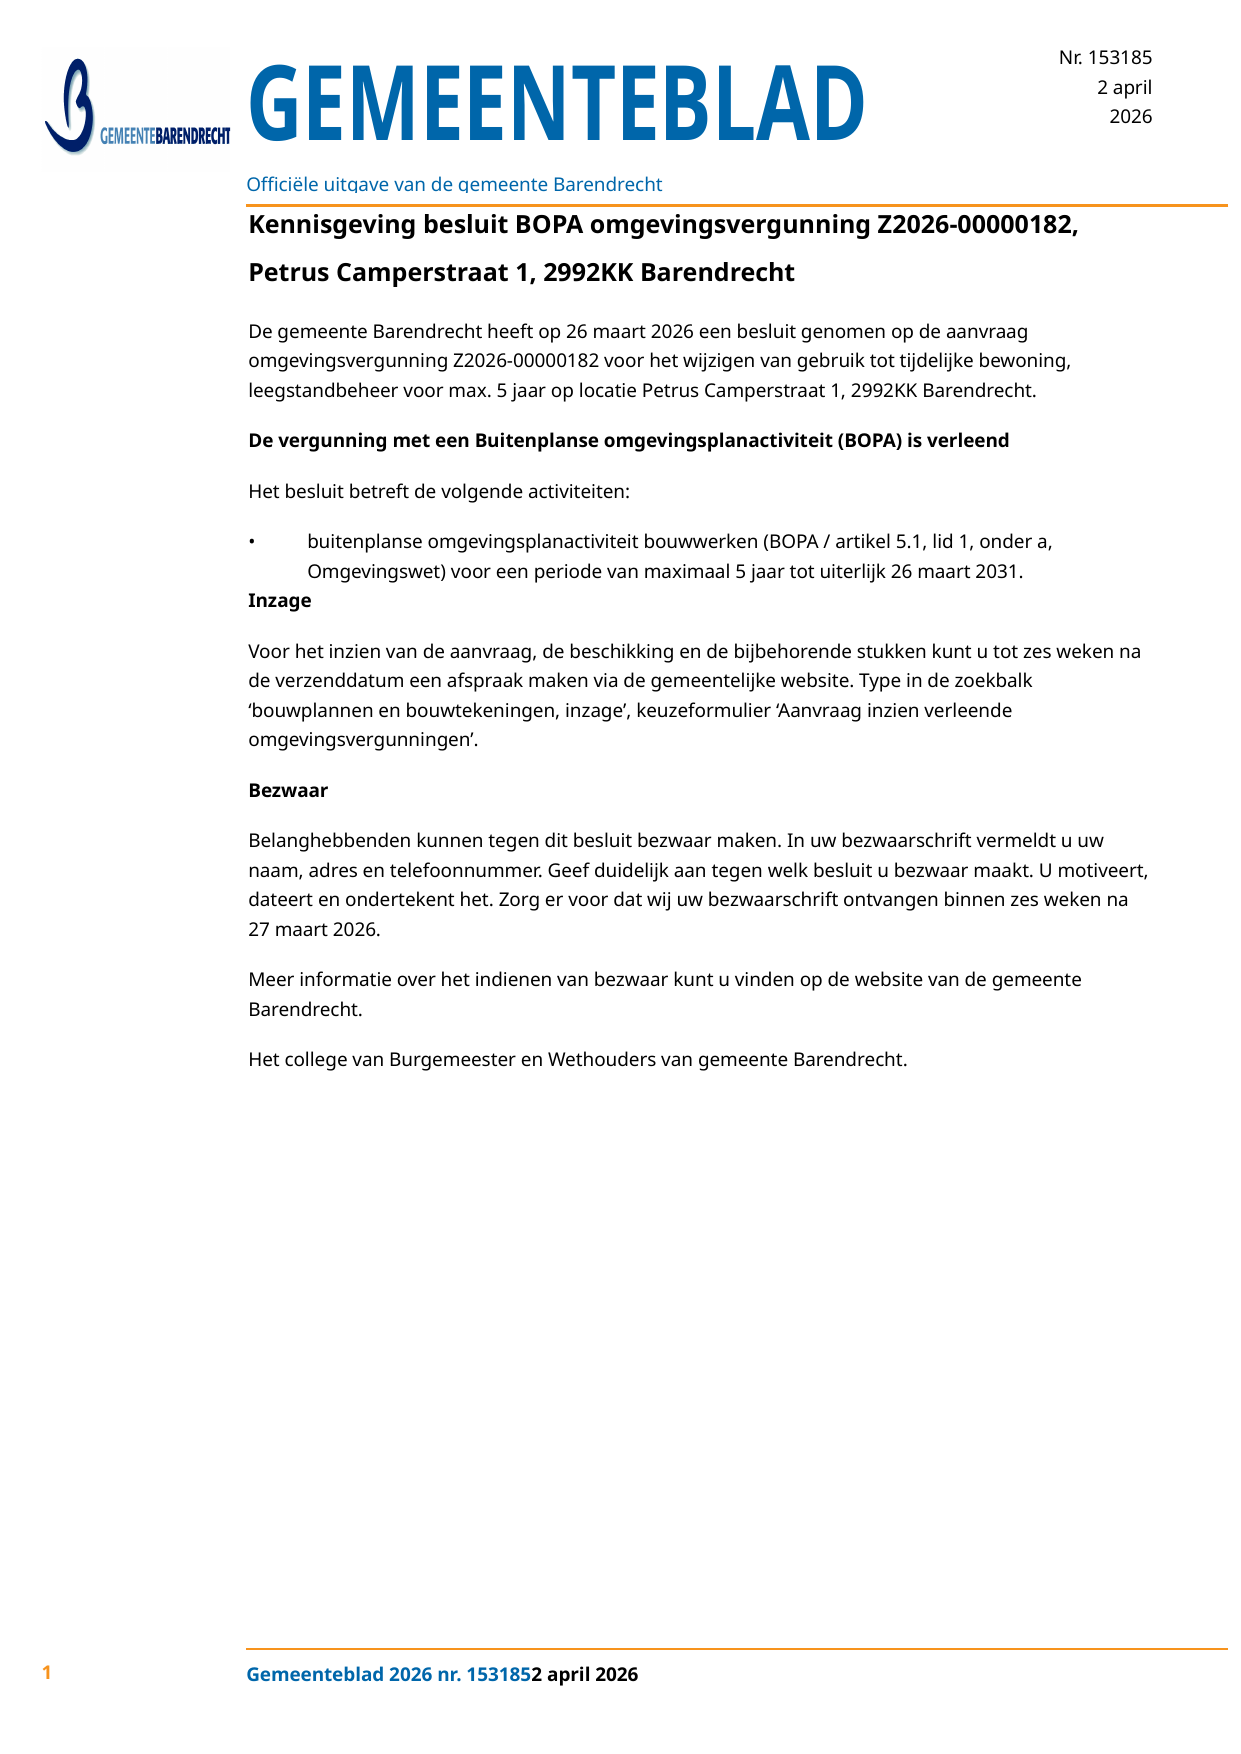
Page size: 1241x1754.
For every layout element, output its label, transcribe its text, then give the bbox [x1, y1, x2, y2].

text Bezwaar [248, 777, 1152, 803]
text De vergunning met een Buitenplanse omgevingsplanactiviteit (BOPA) is verleend [248, 427, 1152, 453]
text Kennisgeving besluit BOPA omgevingsvergunning Z2026-00000182, Petrus Camperstraat 1, 2992KK Barendrecht [248, 207, 1152, 288]
text Inzage [248, 587, 1152, 613]
list buitenplanse omgevingsplanactiviteit bouwwerken (BOPA / artikel 5.1, lid 1, onder a, Omgevingswet) voor een periode van maximaal 5 jaar tot uiterlijk 26 maart 2031. [248, 528, 1152, 584]
text Het college van Burgemeester en Wethouders van gemeente Barendrecht. [248, 1047, 1152, 1072]
text Meer informatie over het indienen van bezwaar kunt u vinden op de website van de gemeente Barendrecht. [248, 967, 1152, 1022]
text Voor het inzien van de aanvraag, de beschikking en de bijbehorende stukken kunt u tot zes weken na de verzenddatum een afspraak maken via de gemeentelijke website. Type in de zoekbalk ‘bouwplannen en bouwtekeningen, inzage’, keuzeformulier ‘Aanvraag inzien verleende omgevingsvergunningen’. [248, 638, 1152, 752]
text De gemeente Barendrecht heeft op 26 maart 2026 een besluit genomen op de aanvraag omgevingsvergunning Z2026-00000182 voor het wijzigen van gebruik tot tijdelijke bewoning, leegstandbeheer voor max. 5 jaar op locatie Petrus Camperstraat 1, 2992KK Barendrecht. [248, 318, 1152, 403]
text Belanghebbenden kunnen tegen dit besluit bezwaar maken. In uw bezwaarschrift vermeldt u uw naam, adres en telefoonnummer. Geef duidelijk aan tegen welk besluit u bezwaar maakt. U motiveert, dateert en ondertekent het. Zorg er voor dat wij uw bezwaarschrift ontvangen binnen zes weken na 27 maart 2026. [248, 827, 1152, 942]
text Het besluit betreft de volgende activiteiten: [248, 478, 1152, 504]
picture [41, 47, 231, 172]
